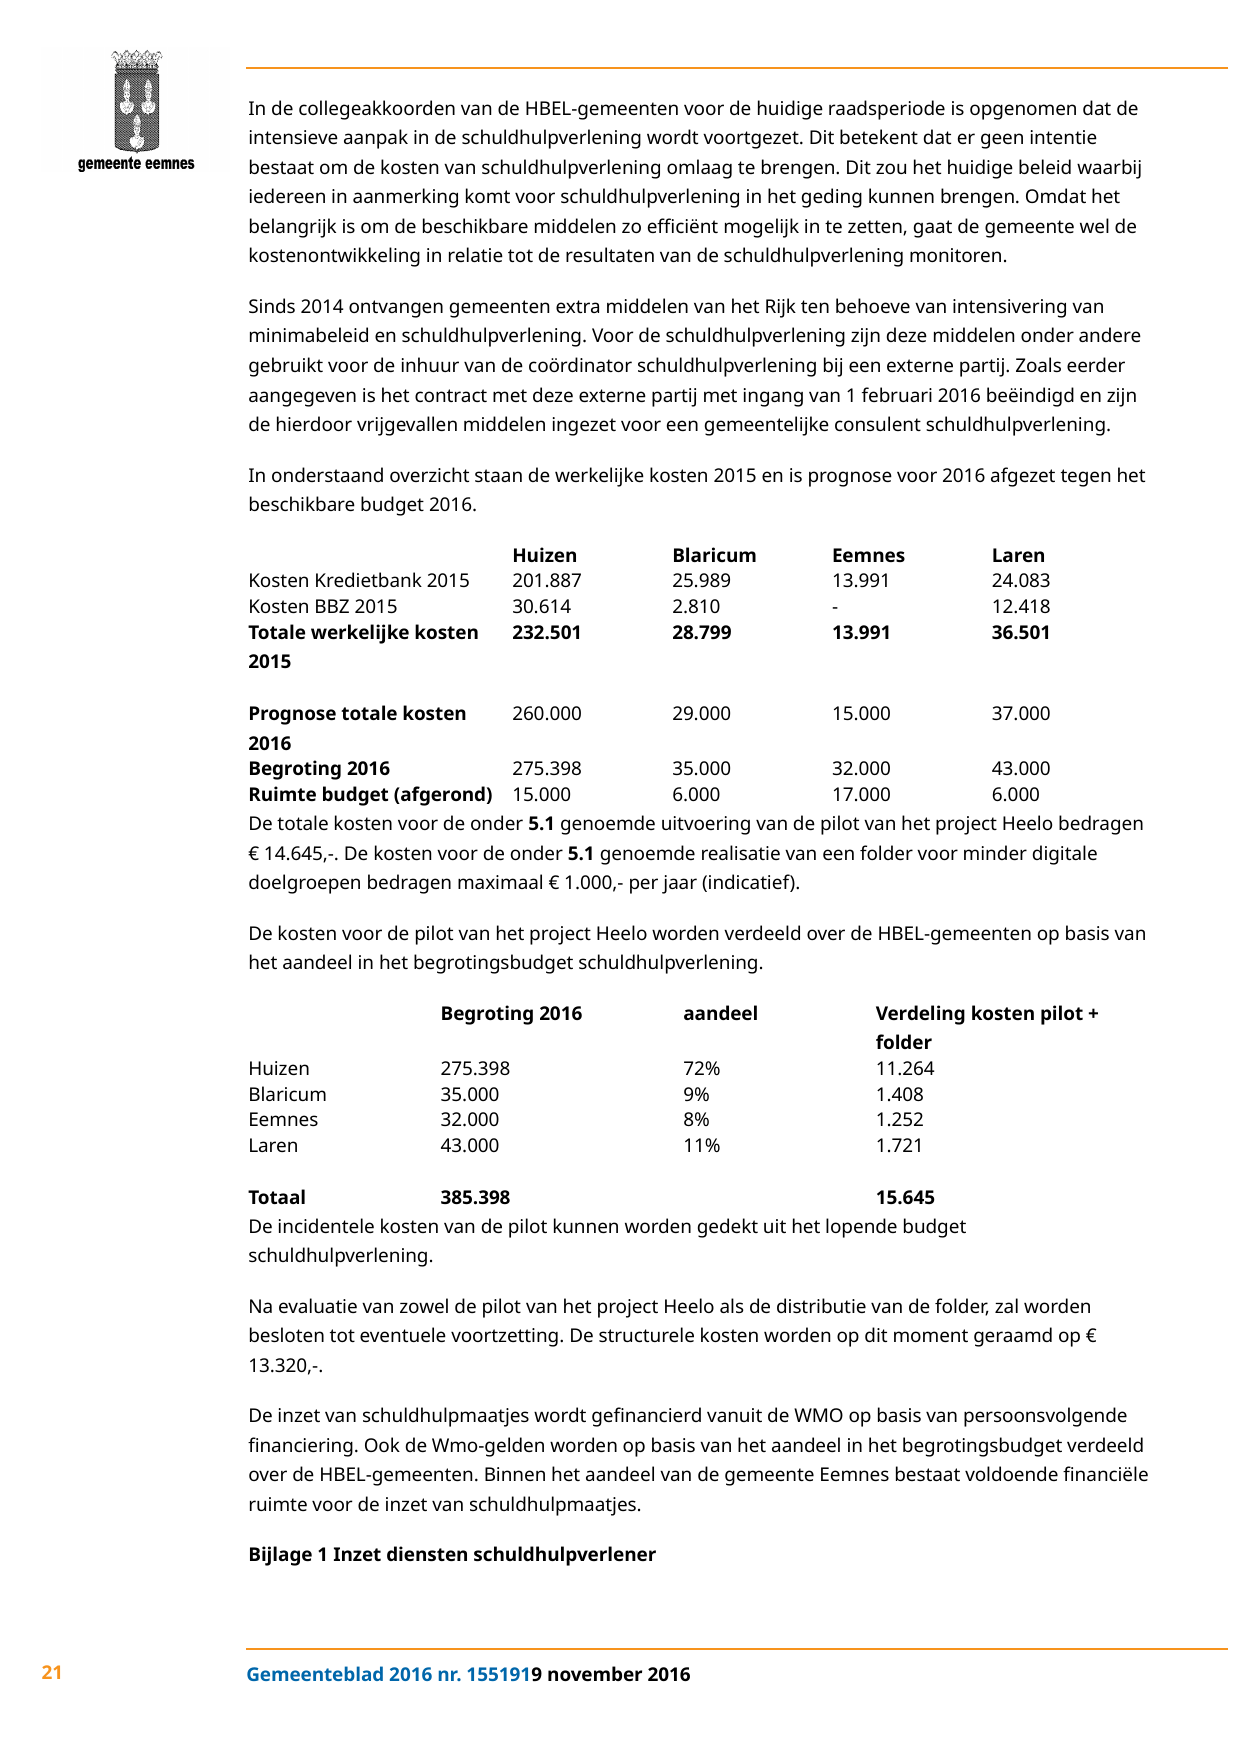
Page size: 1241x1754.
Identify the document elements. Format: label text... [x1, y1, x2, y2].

table_header Huizen [512, 542, 672, 568]
table_cell 11.264 [876, 1055, 1152, 1081]
table_cell 201.887 [512, 568, 672, 593]
table_cell 28.799 [672, 619, 832, 674]
text Sinds 2014 ontvangen gemeenten extra middelen van het Rijk ten behoeve van intensivering van minimabeleid en schuldhulpverlening. Voor de schuldhulpverlening zijn deze middelen onder andere gebruikt voor de inhuur van de coördinator schuldhulpverlening bij een externe partij. Zoals eerder aangegeven is het contract met deze externe partij met ingang van 1 februari 2016 beëindigd en zijn de hierdoor vrijgevallen middelen ingezet voor een gemeentelijke consulent schuldhulpverlening. [248, 293, 1152, 437]
table_cell Ruimte budget (afgerond) [248, 781, 512, 807]
text De totale kosten voor de onder 5.1 genoemde uitvoering van de pilot van het project Heelo bedragen € 14.645,-. De kosten voor de onder 5.1 genoemde realisatie van een folder voor minder digitale doelgroepen bedragen maximaal € 1.000,- per jaar (indicatief). [248, 810, 1152, 895]
table_cell 2.810 [672, 594, 832, 619]
table_cell Blaricum [248, 1081, 440, 1107]
table_cell 17.000 [832, 781, 992, 807]
table_cell [440, 1158, 683, 1184]
table_cell [672, 675, 832, 700]
table_cell 25.989 [672, 568, 832, 593]
table_header Eemnes [832, 542, 992, 568]
table_cell 11% [683, 1133, 876, 1158]
table_cell 72% [683, 1055, 876, 1081]
table_cell 30.614 [512, 594, 672, 619]
table_cell 1.721 [876, 1133, 1152, 1158]
picture [41, 47, 231, 172]
table_cell Eemnes [248, 1107, 440, 1132]
text Na evaluatie van zowel de pilot van het project Heelo als de distributie van de folder, zal worden besloten tot eventuele voortzetting. De structurele kosten worden op dit moment geraamd op € 13.320,-. [248, 1293, 1152, 1378]
table_cell 29.000 [672, 700, 832, 756]
table_cell 275.398 [440, 1055, 683, 1081]
table_cell 1.252 [876, 1107, 1152, 1132]
table_cell 9% [683, 1081, 876, 1107]
table_cell 35.000 [672, 756, 832, 781]
table_cell 12.418 [992, 594, 1152, 619]
table_cell 1.408 [876, 1081, 1152, 1107]
table_cell 385.398 [440, 1184, 683, 1209]
table_cell - [832, 594, 992, 619]
table_cell 13.991 [832, 568, 992, 593]
table_cell [683, 1184, 876, 1209]
text De inzet van schuldhulpmaatjes wordt gefinancierd vanuit de WMO op basis van persoonsvolgende financiering. Ook de Wmo-gelden worden op basis van het aandeel in het begrotingsbudget verdeeld over de HBEL-gemeenten. Binnen het aandeel van de gemeente Eemnes bestaat voldoende financiële ruimte voor de inzet van schuldhulpmaatjes. [248, 1402, 1152, 1517]
table_cell [248, 1158, 440, 1184]
table_cell 35.000 [440, 1081, 683, 1107]
table_cell Huizen [248, 1055, 440, 1081]
text In de collegeakkoorden van de HBEL-gemeenten voor de huidige raadsperiode is opgenomen dat de intensieve aanpak in de schuldhulpverlening wordt voortgezet. Dit betekent dat er geen intentie bestaat om de kosten van schuldhulpverlening omlaag te brengen. Dit zou het huidige beleid waarbij iedereen in aanmerking komt voor schuldhulpverlening in het geding kunnen brengen. Omdat het belangrijk is om de beschikbare middelen zo efficiënt mogelijk in te zetten, gaat de gemeente wel de kostenontwikkeling in relatie tot de resultaten van de schuldhulpverlening monitoren. [248, 95, 1152, 268]
table_cell 36.501 [992, 619, 1152, 674]
text De kosten voor de pilot van het project Heelo worden verdeeld over de HBEL-gemeenten op basis van het aandeel in het begrotingsbudget schuldhulpverlening. [248, 920, 1152, 975]
table_cell 8% [683, 1107, 876, 1132]
table_cell 275.398 [512, 756, 672, 781]
table_header [248, 1000, 440, 1055]
table_cell [992, 675, 1152, 700]
table_header Laren [992, 542, 1152, 568]
table_header aandeel [683, 1000, 876, 1055]
table_cell [683, 1158, 876, 1184]
table_cell [248, 675, 512, 700]
table_cell [876, 1158, 1152, 1184]
table_cell Laren [248, 1133, 440, 1158]
table_cell 15.000 [832, 700, 992, 756]
table_cell [512, 675, 672, 700]
table_cell 232.501 [512, 619, 672, 674]
table_cell 260.000 [512, 700, 672, 756]
text Bijlage 1 Inzet diensten schuldhulpverlener [248, 1542, 1152, 1567]
table_cell 6.000 [672, 781, 832, 807]
table_cell Prognose totale kosten 2016 [248, 700, 512, 756]
table_header [248, 542, 512, 568]
table_cell Totaal [248, 1184, 440, 1209]
table_cell Begroting 2016 [248, 756, 512, 781]
table_cell 15.000 [512, 781, 672, 807]
text De incidentele kosten van de pilot kunnen worden gedekt uit het lopende budget schuldhulpverlening. [248, 1213, 1152, 1268]
table_header Blaricum [672, 542, 832, 568]
table_cell Kosten BBZ 2015 [248, 594, 512, 619]
table_cell 15.645 [876, 1184, 1152, 1209]
text In onderstaand overzicht staan de werkelijke kosten 2015 en is prognose voor 2016 afgezet tegen het beschikbare budget 2016. [248, 462, 1152, 517]
table_cell 32.000 [832, 756, 992, 781]
table_cell Totale werkelijke kosten 2015 [248, 619, 512, 674]
table_cell 32.000 [440, 1107, 683, 1132]
table_cell Kosten Kredietbank 2015 [248, 568, 512, 593]
table_cell 37.000 [992, 700, 1152, 756]
table_cell 6.000 [992, 781, 1152, 807]
table_cell 43.000 [440, 1133, 683, 1158]
table_cell 43.000 [992, 756, 1152, 781]
table_header Verdeling kosten pilot + folder [876, 1000, 1152, 1055]
table_cell 13.991 [832, 619, 992, 674]
table_cell 24.083 [992, 568, 1152, 593]
table_header Begroting 2016 [440, 1000, 683, 1055]
table_cell [832, 675, 992, 700]
